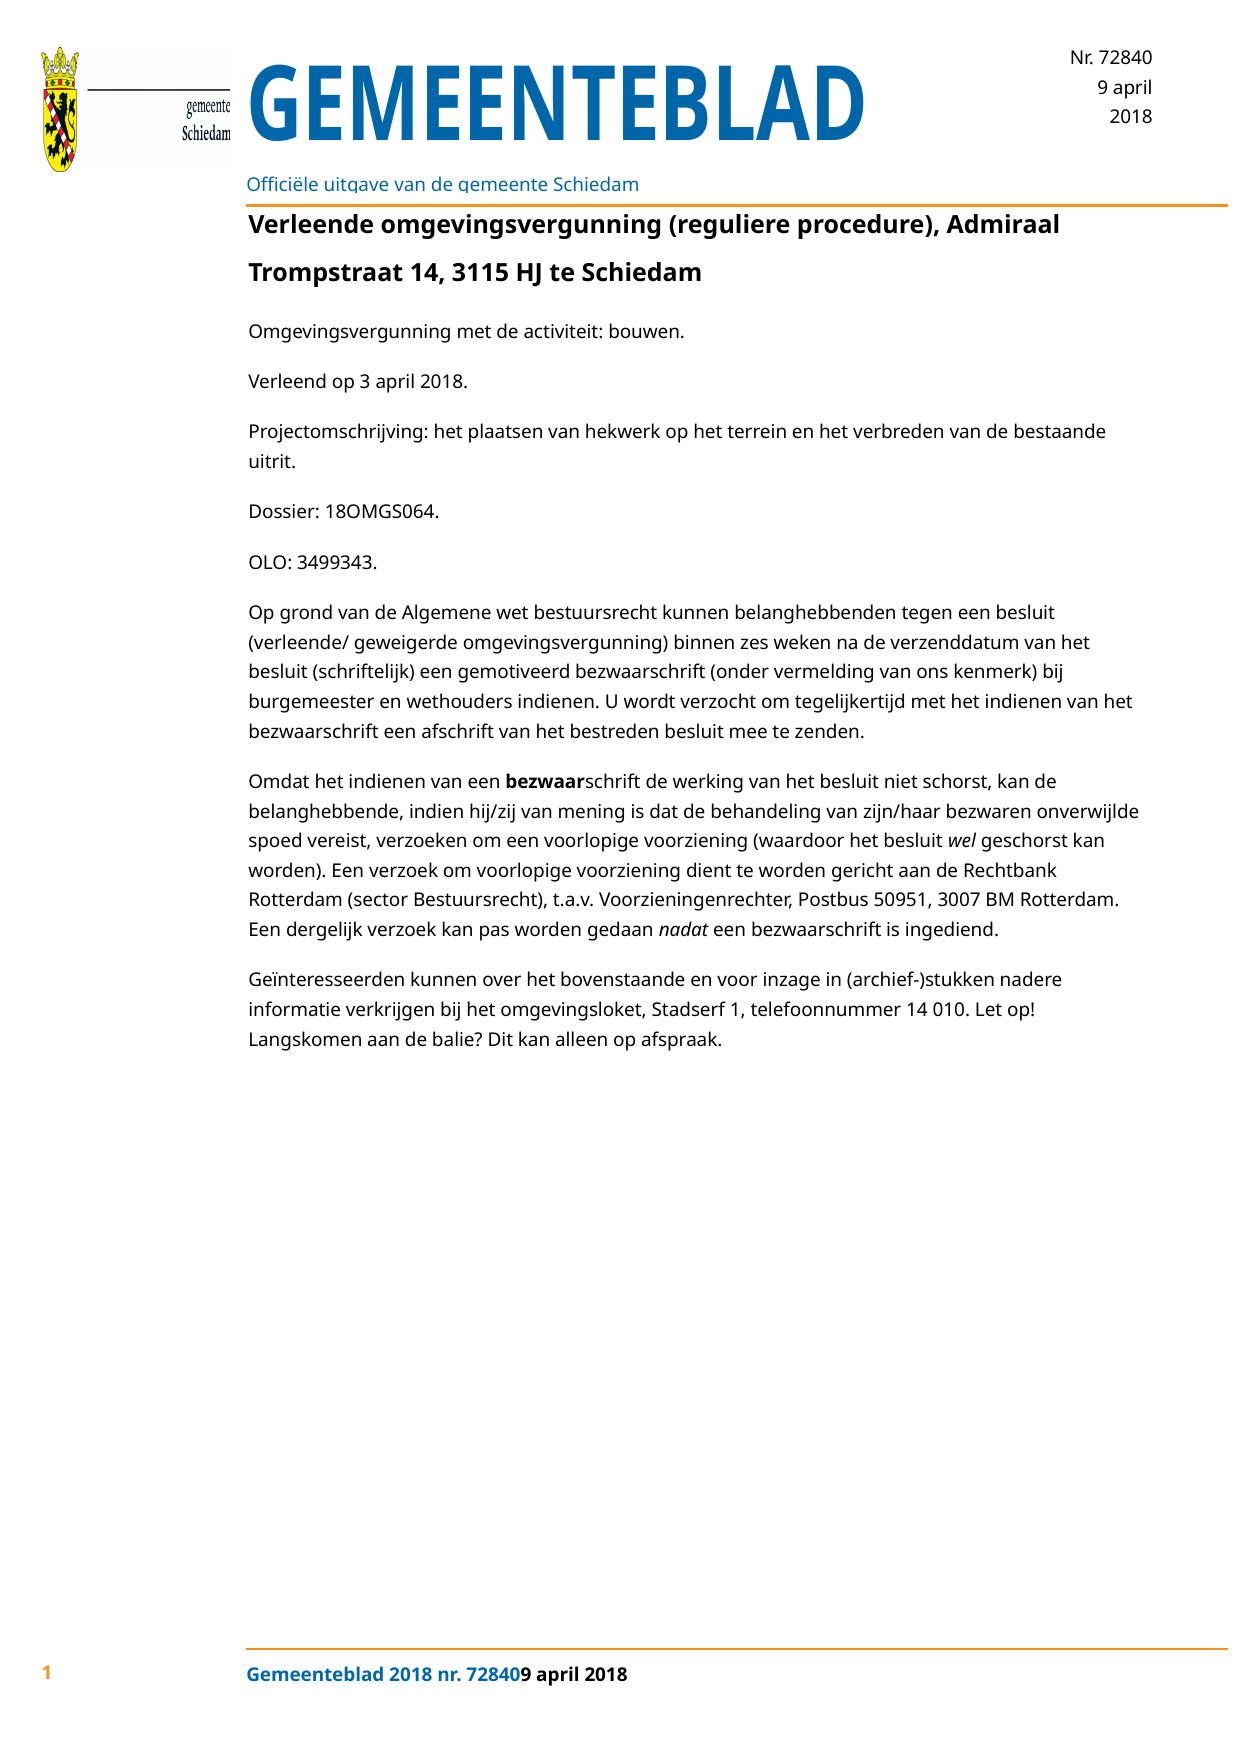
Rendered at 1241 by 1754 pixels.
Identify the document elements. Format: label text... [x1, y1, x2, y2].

text Geïnteresseerden kunnen over het bovenstaande en voor inzage in (archief-)stukken nadere informatie verkrijgen bij het omgevingsloket, Stadserf 1, telefoonnummer 14 010. Let op! Langskomen aan de balie? Dit kan alleen op afspraak. [248, 967, 1152, 1052]
text Omgevingsvergunning met de activiteit: bouwen. [248, 318, 1152, 344]
text Omdat het indienen van een bezwaarschrift de werking van het besluit niet schorst, kan de belanghebbende, indien hij/zij van mening is dat de behandeling van zijn/haar bezwaren onverwijlde spoed vereist, verzoeken om een voorlopige voorziening (waardoor het besluit wel geschorst kan worden). Een verzoek om voorlopige voorziening dient te worden gericht aan de Rechtbank Rotterdam (sector Bestuursrecht), t.a.v. Voorzieningenrechter, Postbus 50951, 3007 BM Rotterdam. Een dergelijk verzoek kan pas worden gedaan nadat een bezwaarschrift is ingediend. [248, 768, 1152, 942]
text OLO: 3499343. [248, 549, 1152, 575]
text Projectomschrijving: het plaatsen van hekwerk op het terrein en het verbreden van de bestaande uitrit. [248, 419, 1152, 474]
text Verleend op 3 april 2018. [248, 368, 1152, 394]
text Op grond van de Algemene wet bestuursrecht kunnen belanghebbenden tegen een besluit (verleende/ geweigerde omgevingsvergunning) binnen zes weken na de verzenddatum van het besluit (schriftelijk) een gemotiveerd bezwaarschrift (onder vermelding van ons kenmerk) bij burgemeester en wethouders indienen. U wordt verzocht om tegelijkertijd met het indienen van het bezwaarschrift een afschrift van het bestreden besluit mee te zenden. [248, 599, 1152, 744]
text Verleende omgevingsvergunning (reguliere procedure), Admiraal Trompstraat 14, 3115 HJ te Schiedam [248, 207, 1152, 288]
picture [41, 47, 231, 172]
text Dossier: 18OMGS064. [248, 499, 1152, 524]
